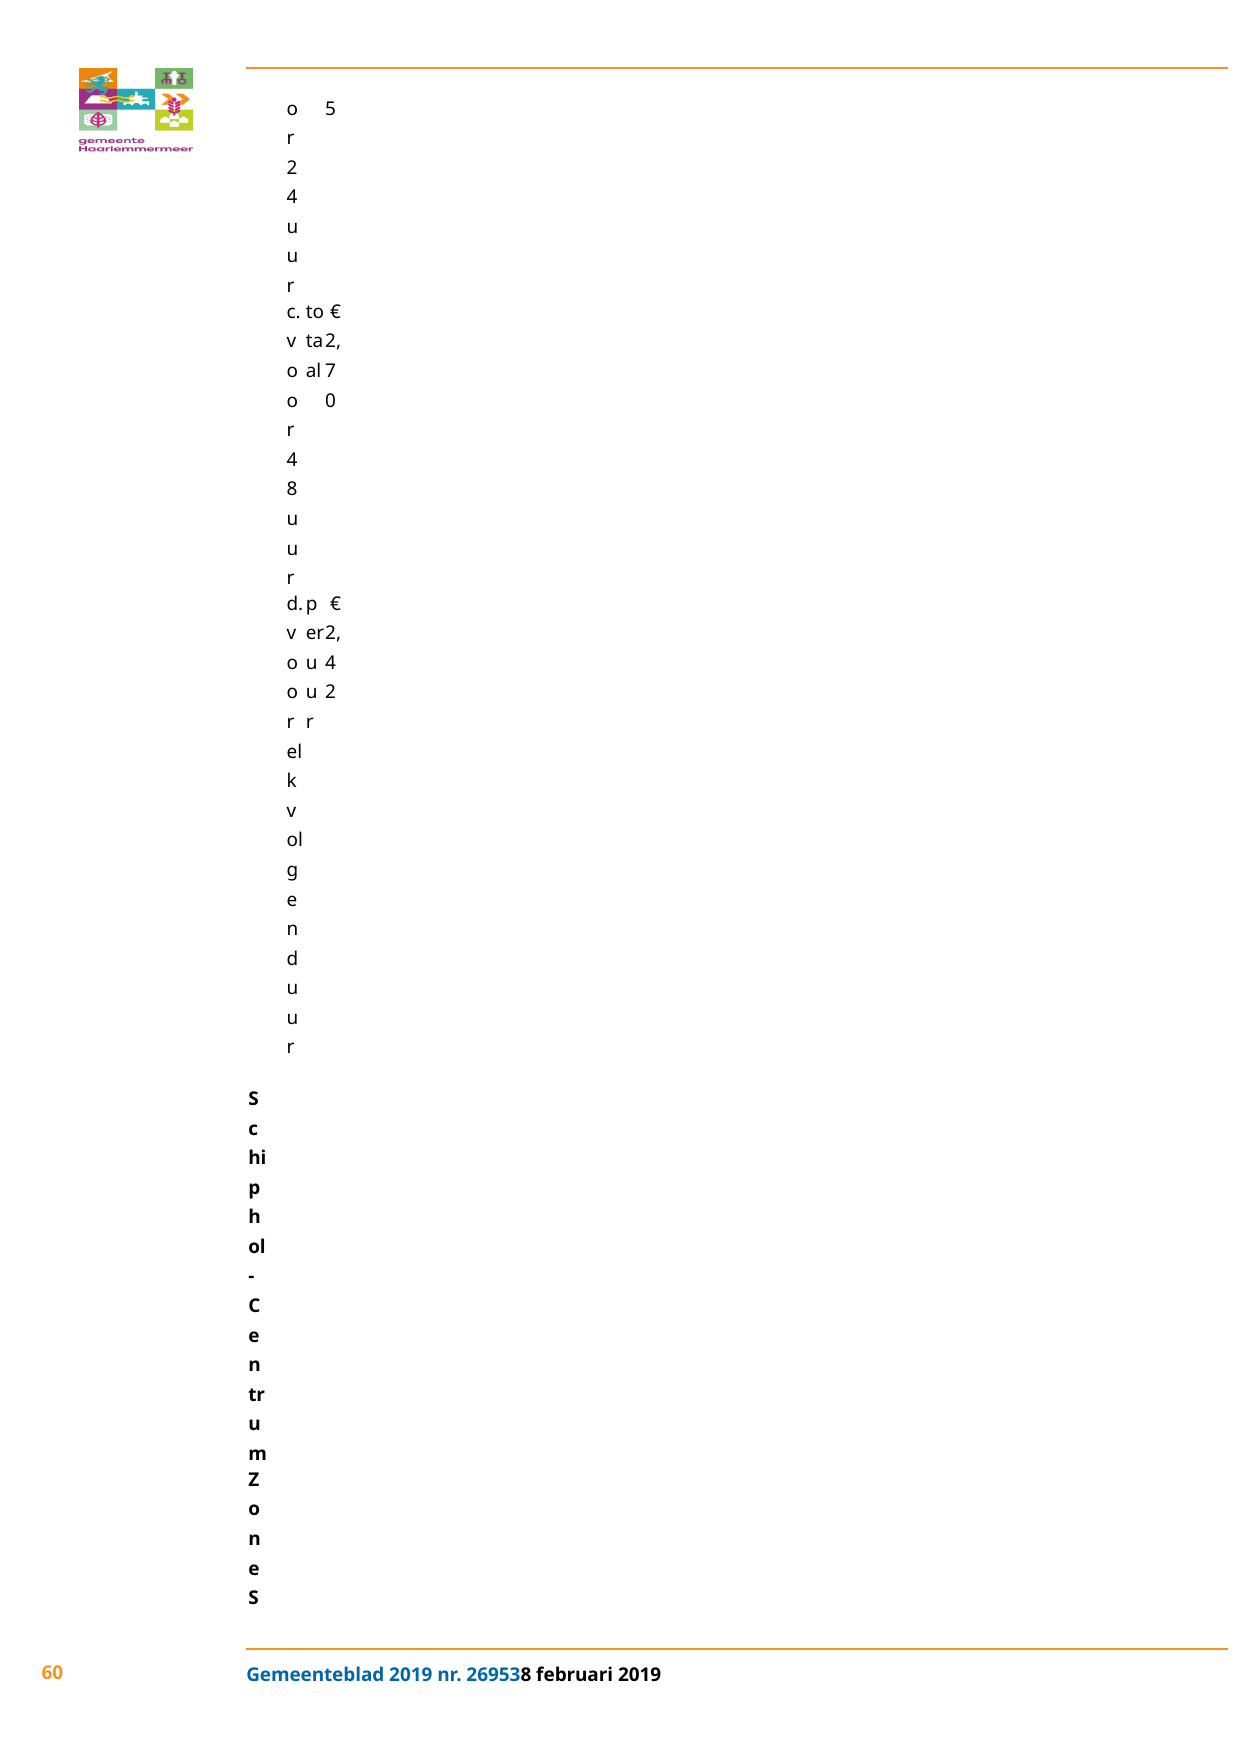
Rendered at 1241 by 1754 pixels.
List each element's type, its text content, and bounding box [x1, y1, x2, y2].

table_cell [805, 1060, 824, 1085]
table_cell [729, 1060, 748, 1085]
table_cell [1036, 1060, 1055, 1085]
table_cell [363, 1060, 382, 1085]
table_cell [1075, 1060, 1094, 1085]
table_cell [844, 1060, 863, 1085]
table_cell [248, 95, 267, 298]
table_cell [863, 1060, 882, 1085]
table_cell [825, 1060, 844, 1085]
table_cell [921, 1060, 940, 1085]
table_cell [267, 1060, 286, 1085]
table_cell [498, 1060, 517, 1085]
table_cell 5 [325, 95, 344, 298]
table_cell [306, 95, 325, 298]
table_cell [306, 1060, 325, 1085]
table_cell [979, 1060, 998, 1085]
table_cell [901, 1060, 921, 1085]
table_cell [652, 1060, 671, 1085]
table_cell [421, 1060, 440, 1085]
table_cell [402, 1060, 421, 1085]
table_cell c. voor 48 uur [286, 298, 306, 590]
table_cell [248, 590, 267, 1059]
table_cell [767, 1060, 786, 1085]
table_cell [882, 1060, 901, 1085]
table_cell [748, 1060, 767, 1085]
table_cell [440, 1060, 459, 1085]
table_cell [267, 95, 286, 298]
table_cell [248, 1060, 267, 1085]
table_cell or 24 uur [286, 95, 306, 298]
table_cell [671, 1060, 690, 1085]
table_cell totaal [306, 298, 325, 590]
table_cell Schiphol-Centrum [248, 1085, 267, 1466]
table_cell per uur [306, 590, 325, 1059]
table_cell [786, 1060, 805, 1085]
table_cell [306, 1466, 325, 1610]
table_cell [575, 1060, 594, 1085]
table_cell [344, 1466, 363, 1610]
table_cell [594, 1060, 613, 1085]
table_cell [1094, 1060, 1113, 1085]
table_cell [286, 1060, 306, 1085]
table_cell [536, 1060, 556, 1085]
table_cell [267, 298, 286, 590]
table_cell [325, 1466, 344, 1610]
table_cell [325, 1060, 344, 1085]
table_cell [709, 1060, 728, 1085]
table_cell [633, 1060, 652, 1085]
table_cell [459, 1060, 479, 1085]
table_cell [479, 1060, 498, 1085]
table_cell [1055, 1060, 1074, 1085]
table_cell [248, 298, 267, 590]
table_cell [1017, 1060, 1036, 1085]
table_cell [940, 1060, 959, 1085]
table_cell [286, 1466, 306, 1610]
table_cell [517, 1060, 536, 1085]
table_cell Zone S [248, 1466, 267, 1610]
picture [41, 47, 231, 172]
table_cell € 2,70 [325, 298, 344, 590]
table_cell [1113, 1060, 1132, 1085]
table_cell [383, 1060, 402, 1085]
table_cell [556, 1060, 575, 1085]
table_cell [959, 1060, 978, 1085]
table_cell [344, 1060, 363, 1085]
table_cell [613, 1060, 632, 1085]
table_cell [1132, 1060, 1152, 1085]
table_cell [267, 590, 286, 1059]
table_cell [690, 1060, 709, 1085]
table_cell d. voor elk volgend uur [286, 590, 306, 1059]
table_cell [998, 1060, 1017, 1085]
table_cell € 2,42 [325, 590, 344, 1059]
table_cell [267, 1466, 286, 1610]
